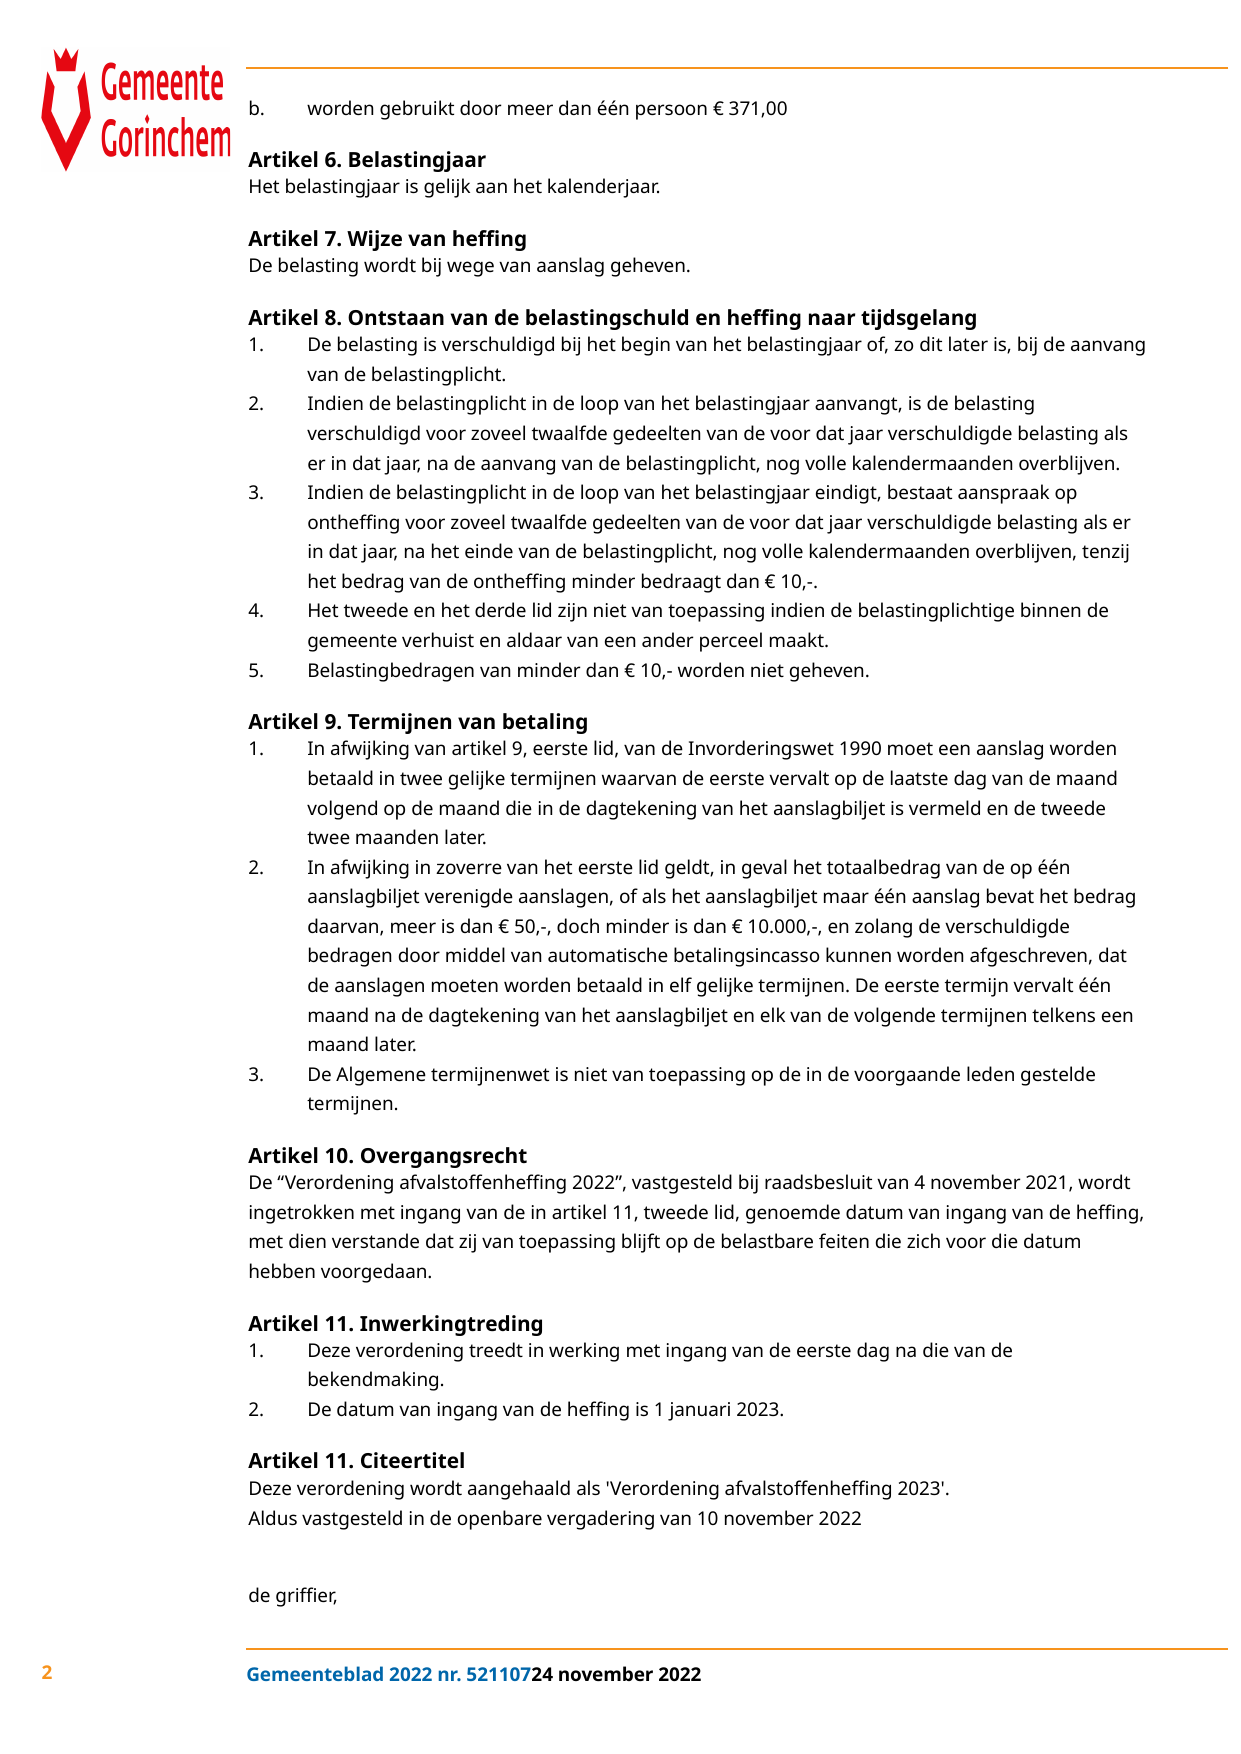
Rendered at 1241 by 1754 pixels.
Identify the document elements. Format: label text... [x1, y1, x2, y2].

text De belasting wordt bij wege van aanslag geheven. [248, 252, 1152, 278]
list Deze verordening treedt in werking met ingang van de eerste dag na die van de bekendmaking. [248, 1337, 1152, 1392]
list In afwijking van artikel 9, eerste lid, van de Invorderingswet 1990 moet een aanslag worden betaald in twee gelijke termijnen waarvan de eerste vervalt op de laatste dag van de maand volgend op de maand die in de dagtekening van het aanslagbiljet is vermeld en de tweede twee maanden later. [248, 736, 1152, 850]
text Artikel 11. Citeertitel [248, 1447, 1152, 1475]
list Belastingbedragen van minder dan € 10,- worden niet geheven. [248, 657, 1152, 682]
list De Algemene termijnenwet is niet van toepassing op de in de voorgaande leden gestelde termijnen. [248, 1061, 1152, 1116]
list worden gebruikt door meer dan één persoon € 371,00 [248, 95, 1152, 121]
list Indien de belastingplicht in de loop van het belastingjaar eindigt, bestaat aanspraak op ontheffing voor zoveel twaalfde gedeelten van de voor dat jaar verschuldigde belasting als er in dat jaar, na het einde van de belastingplicht, nog volle kalendermaanden overblijven, tenzij het bedrag van de ontheffing minder bedraagt dan € 10,-. [248, 479, 1152, 594]
text Deze verordening wordt aangehaald als 'Verordening afvalstoffenheffing 2023'. [248, 1475, 1152, 1501]
list De belasting is verschuldigd bij het begin van het belastingjaar of, zo dit later is, bij de aanvang van de belastingplicht. [248, 331, 1152, 387]
list Het tweede en het derde lid zijn niet van toepassing indien de belastingplichtige binnen de gemeente verhuist en aldaar van een ander perceel maakt. [248, 598, 1152, 653]
picture [41, 47, 231, 172]
text Artikel 8. Ontstaan van de belastingschuld en heffing naar tijdsgelang [248, 303, 1152, 331]
list De datum van ingang van de heffing is 1 januari 2023. [248, 1396, 1152, 1422]
text Aldus vastgesteld in de openbare vergadering van 10 november 2022 [248, 1505, 1152, 1530]
text Artikel 9. Termijnen van betaling [248, 707, 1152, 736]
text Het belastingjaar is gelijk aan het kalenderjaar. [248, 174, 1152, 199]
list In afwijking in zoverre van het eerste lid geldt, in geval het totaalbedrag van de op één aanslagbiljet verenigde aanslagen, of als het aanslagbiljet maar één aanslag bevat het bedrag daarvan, meer is dan € 50,-, doch minder is dan € 10.000,-, en zolang de verschuldigde bedragen door middel van automatische betalingsincasso kunnen worden afgeschreven, dat de aanslagen moeten worden betaald in elf gelijke termijnen. De eerste termijn vervalt één maand na de dagtekening van het aanslagbiljet en elk van de volgende termijnen telkens een maand later. [248, 854, 1152, 1057]
text Artikel 11. Inwerkingtreding [248, 1309, 1152, 1337]
text Artikel 7. Wijze van heffing [248, 224, 1152, 252]
text Artikel 10. Overgangsrecht [248, 1141, 1152, 1169]
text De “Verordening afvalstoffenheffing 2022”, vastgesteld bij raadsbesluit van 4 november 2021, wordt ingetrokken met ingang van de in artikel 11, tweede lid, genoemde datum van ingang van de heffing, met dien verstande dat zij van toepassing blijft op de belastbare feiten die zich voor die datum hebben voorgedaan. [248, 1169, 1152, 1284]
text de griffier, [248, 1582, 1152, 1608]
text Artikel 6. Belastingjaar [248, 145, 1152, 174]
list Indien de belastingplicht in de loop van het belastingjaar aanvangt, is de belasting verschuldigd voor zoveel twaalfde gedeelten van de voor dat jaar verschuldigde belasting als er in dat jaar, na de aanvang van de belastingplicht, nog volle kalendermaanden overblijven. [248, 391, 1152, 475]
